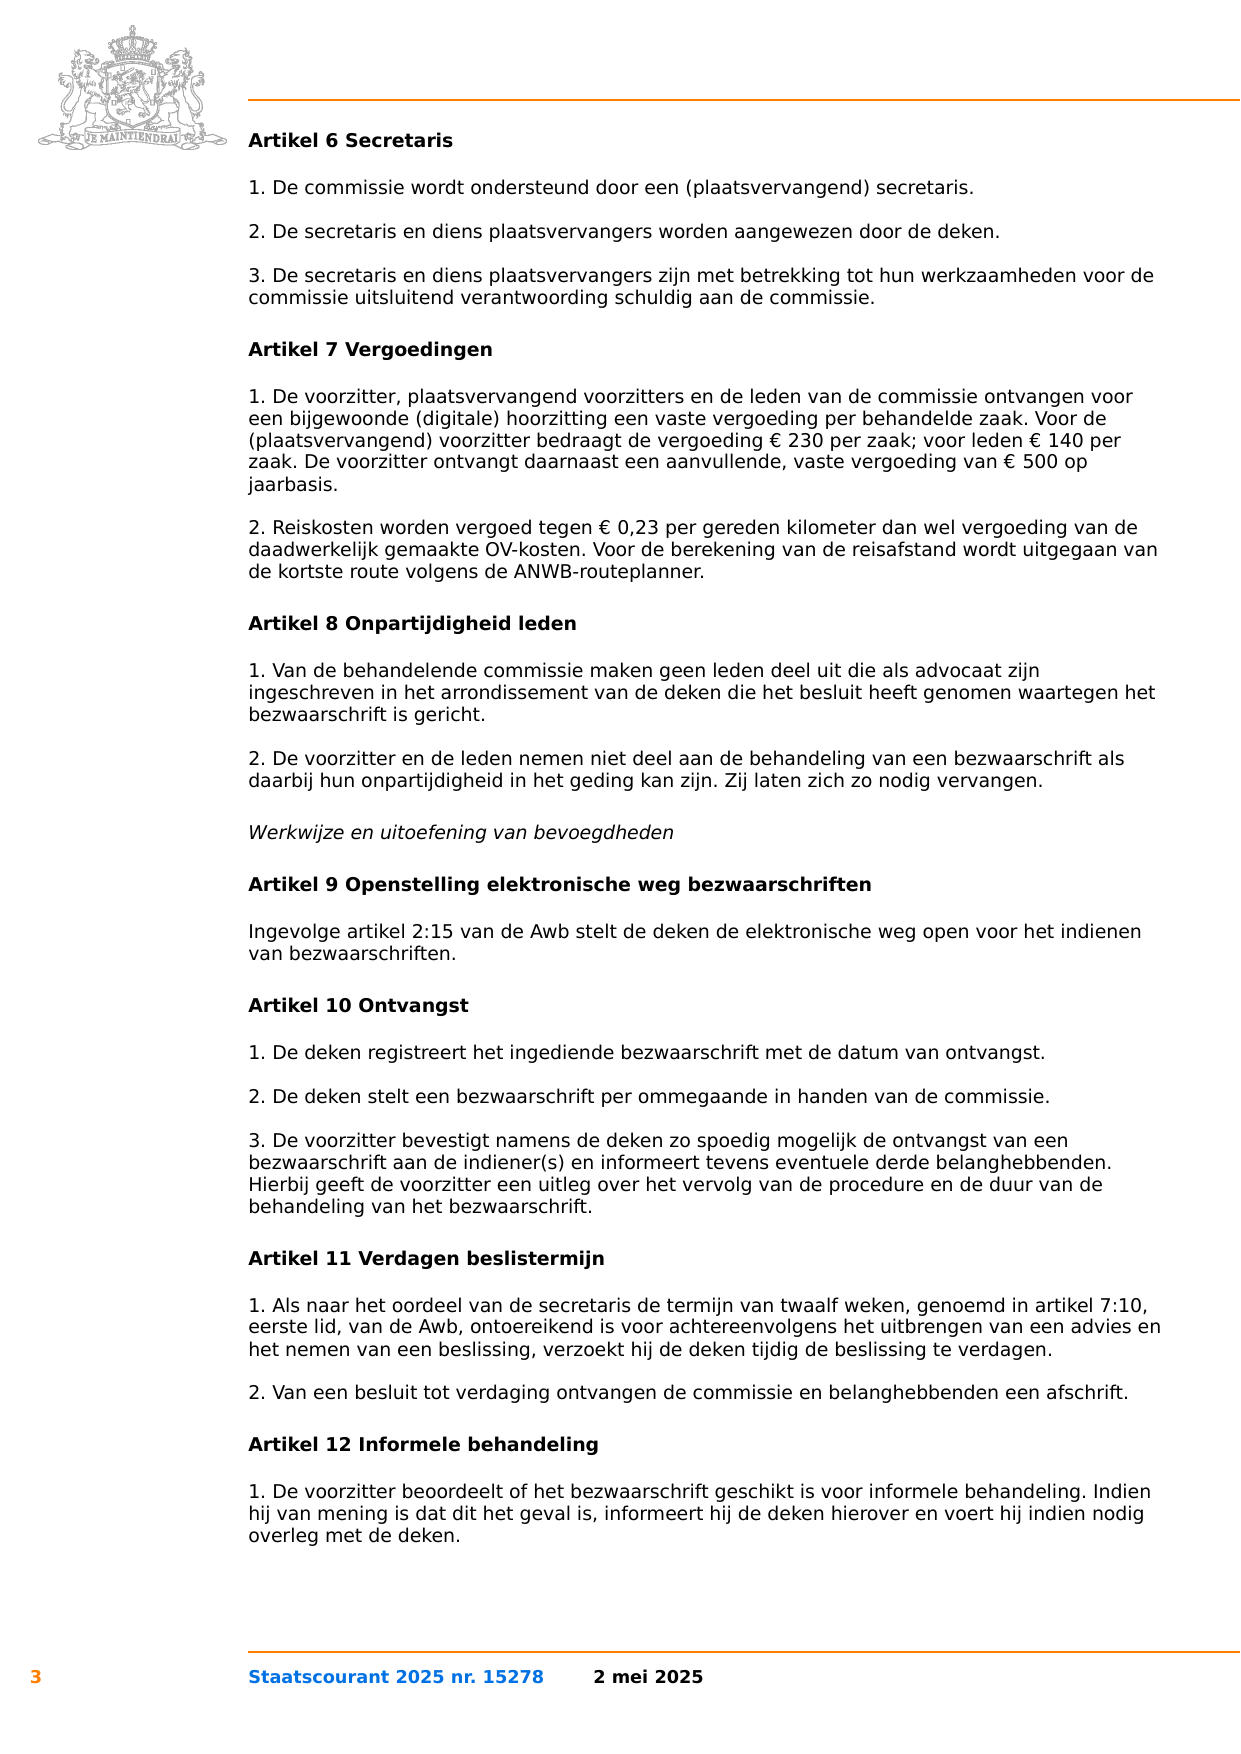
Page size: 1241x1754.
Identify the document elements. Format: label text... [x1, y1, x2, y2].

subtitle Artikel 12 Informele behandeling [248, 1434, 1163, 1456]
picture [38, 25, 227, 150]
text 3. De voorzitter bevestigt namens de deken zo spoedig mogelijk de ontvangst van een bezwaarschrift aan de indiener(s) en informeert tevens eventuele derde belanghebbenden. Hierbij geeft de voorzitter een uitleg over het vervolg van de procedure en de duur van de behandeling van het bezwaarschrift. [248, 1129, 1163, 1217]
text 1. Van de behandelende commissie maken geen leden deel uit die als advocaat zijn ingeschreven in het arrondissement van de deken die het besluit heeft genomen waartegen het bezwaarschrift is gericht. [248, 660, 1163, 726]
text 1. De voorzitter beoordeelt of het bezwaarschrift geschikt is voor informele behandeling. Indien hij van mening is dat dit het geval is, informeert hij de deken hierover en voert hij indien nodig overleg met de deken. [248, 1481, 1163, 1547]
text 2. Van een besluit tot verdaging ontvangen de commissie en belanghebbenden een afschrift. [248, 1382, 1163, 1404]
text 2. De secretaris en diens plaatsvervangers worden aangewezen door de deken. [248, 221, 1163, 243]
text 2. Reiskosten worden vergoed tegen € 0,23 per gereden kilometer dan wel vergoeding van de daadwerkelijk gemaakte OV-kosten. Voor de berekening van de reisafstand wordt uitgegaan van de kortste route volgens de ANWB-routeplanner. [248, 517, 1163, 583]
text 1. Als naar het oordeel van de secretaris de termijn van twaalf weken, genoemd in artikel 7:10, eerste lid, van de Awb, ontoereikend is voor achtereenvolgens het uitbrengen van een advies en het nemen van een beslissing, verzoekt hij de deken tijdig de beslissing te verdagen. [248, 1294, 1163, 1360]
text 1. De commissie wordt ondersteund door een (plaatsvervangend) secretaris. [248, 177, 1163, 199]
text 3. De secretaris en diens plaatsvervangers zijn met betrekking tot hun werkzaamheden voor de commissie uitsluitend verantwoording schuldig aan de commissie. [248, 264, 1163, 308]
subtitle Artikel 10 Ontvangst [248, 995, 1163, 1017]
text 2. De deken stelt een bezwaarschrift per ommegaande in handen van de commissie. [248, 1086, 1163, 1108]
subtitle Artikel 9 Openstelling elektronische weg bezwaarschriften [248, 874, 1163, 896]
text 1. De deken registreert het ingediende bezwaarschrift met de datum van ontvangst. [248, 1042, 1163, 1064]
subtitle Artikel 7 Vergoedingen [248, 338, 1163, 361]
text 1. De voorzitter, plaatsvervangend voorzitters en de leden van de commissie ontvangen voor een bijgewoonde (digitale) hoorzitting een vaste vergoeding per behandelde zaak. Voor de (plaatsvervangend) voorzitter bedraagt de vergoeding € 230 per zaak; voor leden € 140 per zaak. De voorzitter ontvangt daarnaast een aanvullende, vaste vergoeding van € 500 op jaarbasis. [248, 386, 1163, 495]
text Ingevolge artikel 2:15 van de Awb stelt de deken de elektronische weg open voor het indienen van bezwaarschriften. [248, 921, 1163, 965]
subtitle Artikel 6 Secretaris [248, 130, 1163, 152]
subtitle Artikel 8 Onpartijdigheid leden [248, 613, 1163, 635]
subtitle Artikel 11 Verdagen beslistermijn [248, 1247, 1163, 1269]
text 2. De voorzitter en de leden nemen niet deel aan de behandeling van een bezwaarschrift als daarbij hun onpartijdigheid in het geding kan zijn. Zij laten zich zo nodig vervangen. [248, 748, 1163, 792]
subtitle Werkwijze en uitoefening van bevoegdheden [248, 822, 1163, 844]
